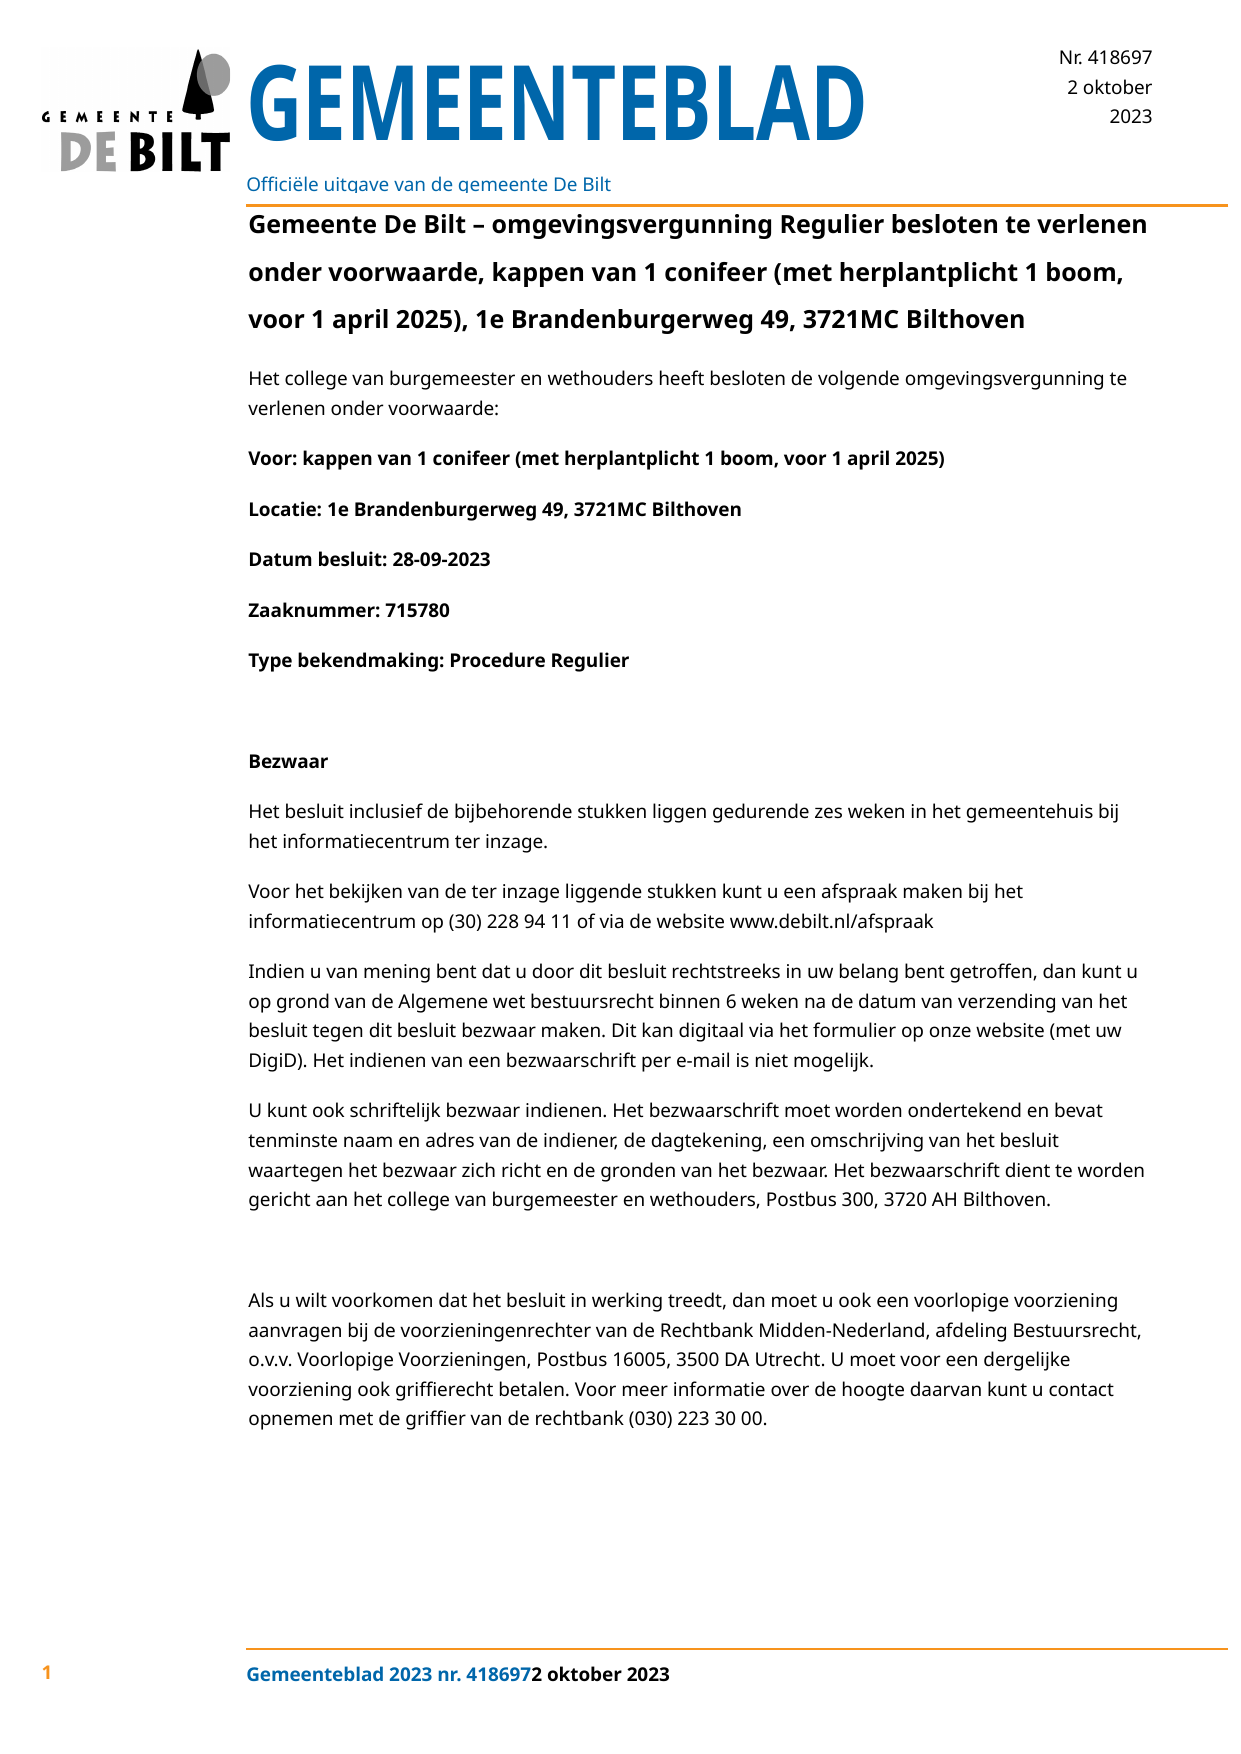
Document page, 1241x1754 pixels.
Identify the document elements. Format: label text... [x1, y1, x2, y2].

text Als u wilt voorkomen dat het besluit in werking treedt, dan moet u ook een voorlopige voorziening aanvragen bij de voorzieningenrechter van de Rechtbank Midden-Nederland, afdeling Bestuursrecht, o.v.v. Voorlopige Voorzieningen, Postbus 16005, 3500 DA Utrecht. U moet voor een dergelijke voorziening ook griffierecht betalen. Voor meer informatie over de hoogte daarvan kunt u contact opnemen met de griffier van de rechtbank (030) 223 30 00. [248, 1287, 1152, 1431]
text Type bekendmaking: Procedure Regulier [248, 647, 1152, 673]
text Het besluit inclusief de bijbehorende stukken liggen gedurende zes weken in het gemeentehuis bij het informatiecentrum ter inzage. [248, 798, 1152, 854]
text Datum besluit: 28-09-2023 [248, 546, 1152, 572]
text Het college van burgemeester en wethouders heeft besloten de volgende omgevingsvergunning te verlenen onder voorwaarde: [248, 366, 1152, 421]
picture [41, 47, 231, 172]
text Voor: kappen van 1 conifeer (met herplantplicht 1 boom, voor 1 april 2025) [248, 446, 1152, 471]
text Indien u van mening bent dat u door dit besluit rechtstreeks in uw belang bent getroffen, dan kunt u op grond van de Algemene wet bestuursrecht binnen 6 weken na de datum van verzending van het besluit tegen dit besluit bezwaar maken. Dit kan digitaal via het formulier op onze website (met uw DigiD). Het indienen van een bezwaarschrift per e-mail is niet mogelijk. [248, 958, 1152, 1073]
text U kunt ook schriftelijk bezwaar indienen. Het bezwaarschrift moet worden ondertekend en bevat tenminste naam en adres van de indiener, de dagtekening, een omschrijving van het besluit waartegen het bezwaar zich richt en de gronden van het bezwaar. Het bezwaarschrift dient te worden gericht aan het college van burgemeester en wethouders, Postbus 300, 3720 AH Bilthoven. [248, 1098, 1152, 1212]
text Locatie: 1e Brandenburgerweg 49, 3721MC Bilthoven [248, 496, 1152, 522]
text Gemeente De Bilt – omgevingsvergunning Regulier besloten te verlenen onder voorwaarde, kappen van 1 conifeer (met herplantplicht 1 boom, voor 1 april 2025), 1e Brandenburgerweg 49, 3721MC Bilthoven [248, 207, 1152, 336]
text Voor het bekijken van de ter inzage liggende stukken kunt u een afspraak maken bij het informatiecentrum op (30) 228 94 11 of via de website www.debilt.nl/afspraak [248, 878, 1152, 934]
text Bezwaar [248, 748, 1152, 774]
text Zaaknummer: 715780 [248, 597, 1152, 622]
